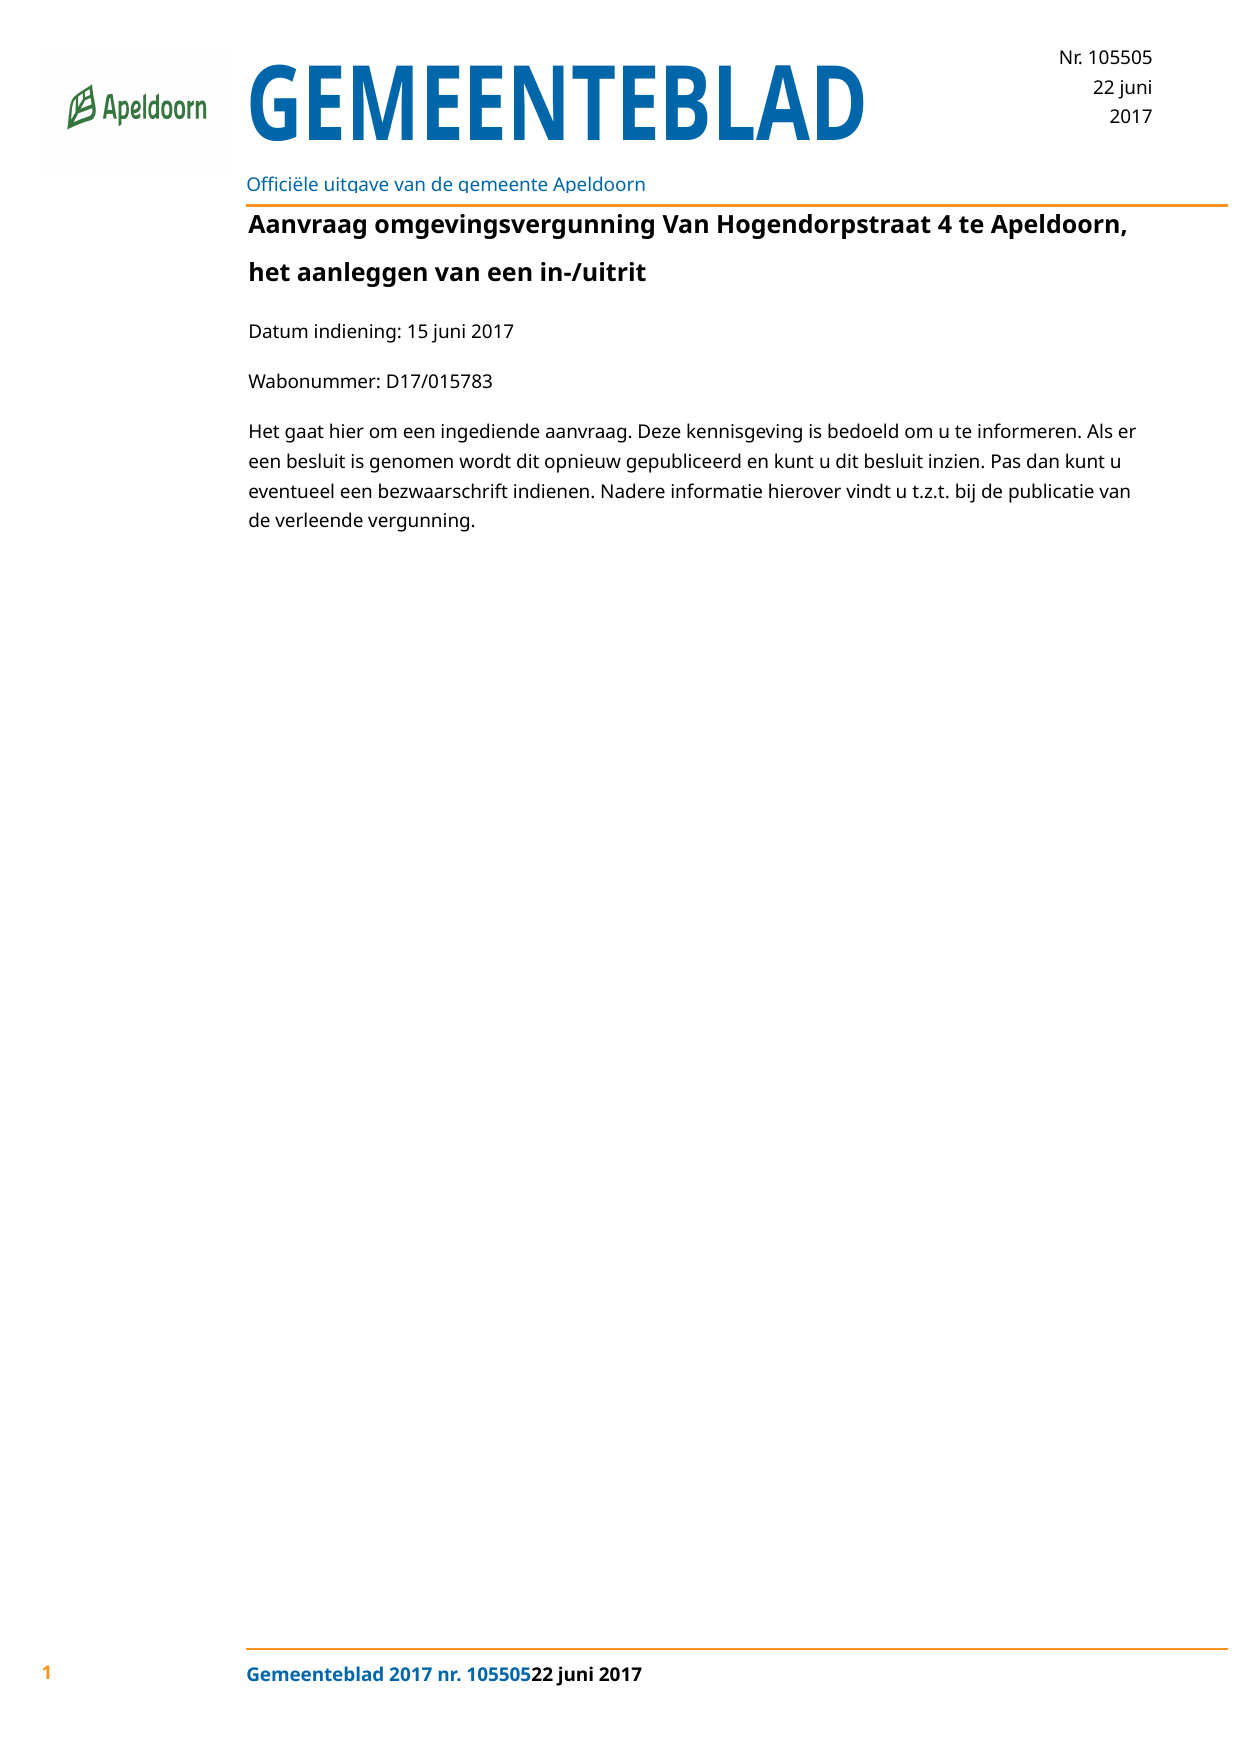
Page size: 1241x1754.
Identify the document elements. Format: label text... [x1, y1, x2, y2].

text Datum indiening: 15 juni 2017 [248, 318, 1152, 344]
picture [41, 47, 231, 172]
text Het gaat hier om een ingediende aanvraag. Deze kennisgeving is bedoeld om u te informeren. Als er een besluit is genomen wordt dit opnieuw gepubliceerd en kunt u dit besluit inzien. Pas dan kunt u eventueel een bezwaarschrift indienen. Nadere informatie hierover vindt u t.z.t. bij de publicatie van de verleende vergunning. [248, 419, 1152, 533]
text Aanvraag omgevingsvergunning Van Hogendorpstraat 4 te Apeldoorn, het aanleggen van een in-/uitrit [248, 207, 1152, 288]
text Wabonummer: D17/015783 [248, 368, 1152, 394]
